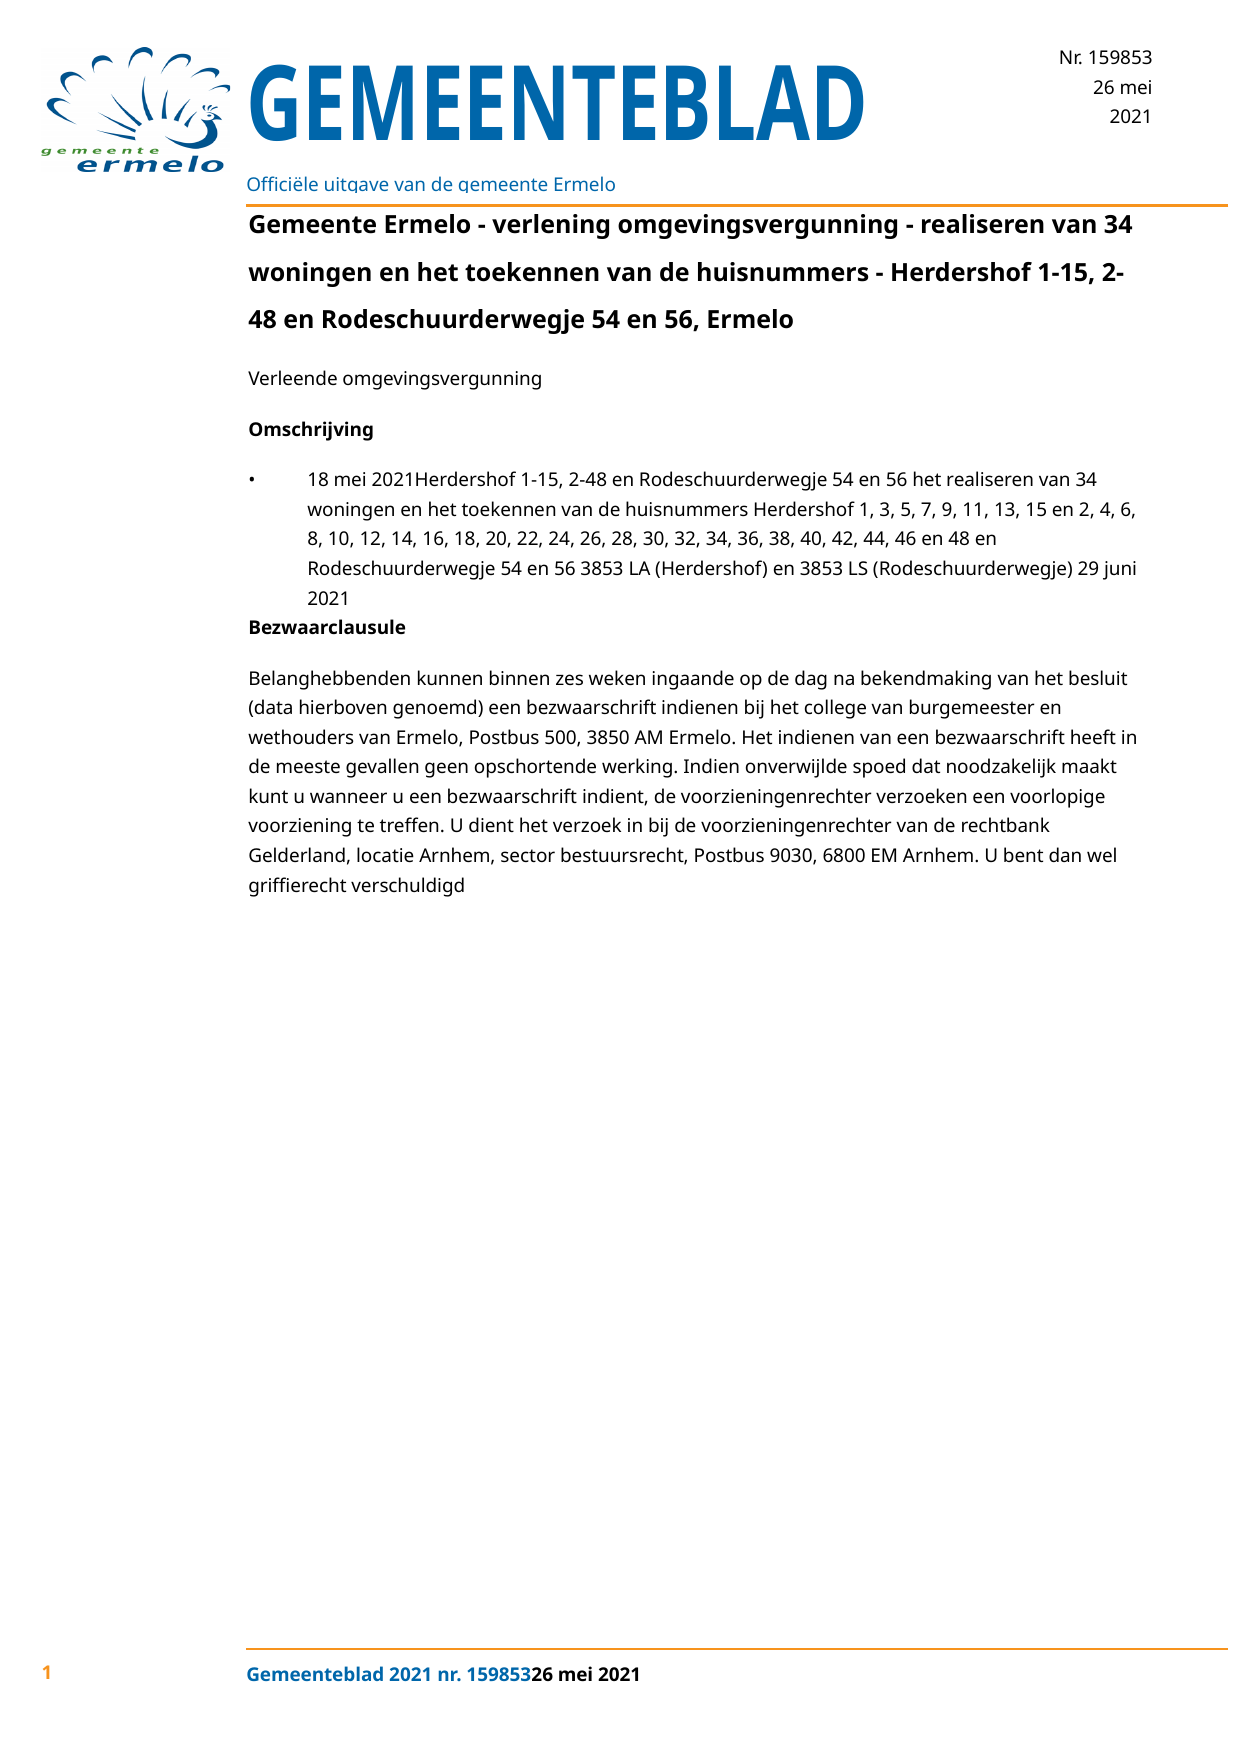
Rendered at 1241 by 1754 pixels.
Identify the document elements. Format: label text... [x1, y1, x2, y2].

list 18 mei 2021Herdershof 1-15, 2-48 en Rodeschuurderwegje 54 en 56 het realiseren van 34 woningen en het toekennen van de huisnummers Herdershof 1, 3, 5, 7, 9, 11, 13, 15 en 2, 4, 6, 8, 10, 12, 14, 16, 18, 20, 22, 24, 26, 28, 30, 32, 34, 36, 38, 40, 42, 44, 46 en 48 en Rodeschuurderwegje 54 en 56 3853 LA (Herdershof) en 3853 LS (Rodeschuurderwegje) 29 juni 2021 [248, 466, 1152, 610]
text Belanghebbenden kunnen binnen zes weken ingaande op de dag na bekendmaking van het besluit (data hierboven genoemd) een bezwaarschrift indienen bij het college van burgemeester en wethouders van Ermelo, Postbus 500, 3850 AM Ermelo. Het indienen van een bezwaarschrift heeft in de meeste gevallen geen opschortende werking. Indien onverwijlde spoed dat noodzakelijk maakt kunt u wanneer u een bezwaarschrift indient, de voorzieningenrechter verzoeken een voorlopige voorziening te treffen. U dient het verzoek in bij de voorzieningenrechter van de rechtbank Gelderland, locatie Arnhem, sector bestuursrecht, Postbus 9030, 6800 EM Arnhem. U bent dan wel griffierecht verschuldigd [248, 665, 1152, 897]
text Bezwaarclausule [248, 614, 1152, 640]
text Gemeente Ermelo - verlening omgevingsvergunning - realiseren van 34 woningen en het toekennen van de huisnummers - Herdershof 1-15, 2-48 en Rodeschuurderwegje 54 en 56, Ermelo [248, 207, 1152, 336]
text Omschrijving [248, 416, 1152, 442]
text Verleende omgevingsvergunning [248, 366, 1152, 391]
picture [41, 47, 231, 172]
